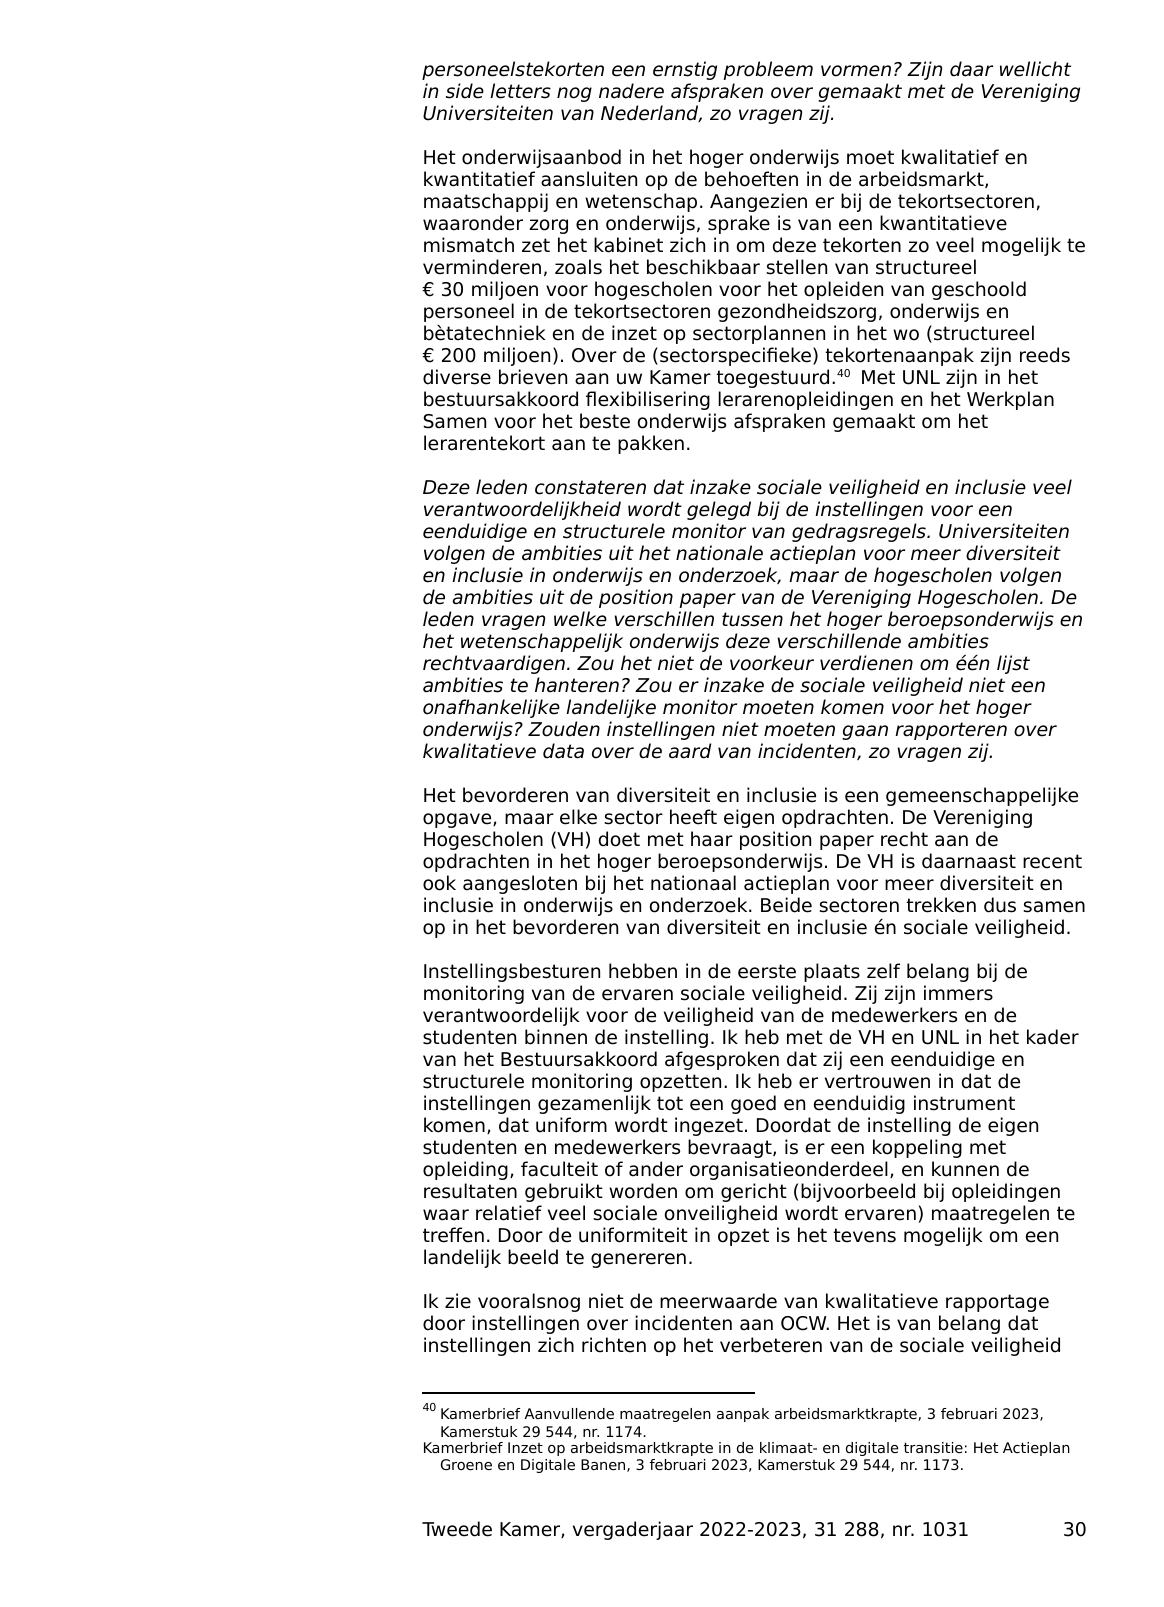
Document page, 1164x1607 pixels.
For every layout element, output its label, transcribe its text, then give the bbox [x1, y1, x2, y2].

text Het onderwijsaanbod in het hoger onderwijs moet kwalitatief en kwantitatief aansluiten op de behoeften in de arbeidsmarkt, maatschappij en wetenschap. Aangezien er bij de tekortsectoren, waaronder zorg en onderwijs, sprake is van een kwantitatieve mismatch zet het kabinet zich in om deze tekorten zo veel mogelijk te verminderen, zoals het beschikbaar stellen van structureel € 30 miljoen voor hogescholen voor het opleiden van geschoold personeel in de tekortsectoren gezondheidszorg, onderwijs en bètatechniek en de inzet op sectorplannen in het wo (structureel € 200 miljoen). Over de (sectorspecifieke) tekortenaanpak zijn reeds diverse brieven aan uw Kamer toegestuurd. Met UNL zijn in het bestuursakkoord flexibilisering lerarenopleidingen en het Werkplan Samen voor het beste onderwijs afspraken gemaakt om het lerarentekort aan te pakken. [422, 147, 1087, 455]
text Deze leden constateren dat inzake sociale veiligheid en inclusie veel verantwoordelijkheid wordt gelegd bij de instellingen voor een eenduidige en structurele monitor van gedragsregels. Universiteiten volgen de ambities uit het nationale actieplan voor meer diversiteit en inclusie in onderwijs en onderzoek, maar de hogescholen volgen de ambities uit de position paper van de Vereniging Hogescholen. De leden vragen welke verschillen tussen het hoger beroepsonderwijs en het wetenschappelijk onderwijs deze verschillende ambities rechtvaardigen. Zou het niet de voorkeur verdienen om één lijst ambities te hanteren? Zou er inzake de sociale veiligheid niet een onafhankelijke landelijke monitor moeten komen voor het hoger onderwijs? Zouden instellingen niet moeten gaan rapporteren over kwalitatieve data over de aard van incidenten, zo vragen zij. [422, 477, 1087, 763]
text Ik zie vooralsnog niet de meerwaarde van kwalitatieve rapportage door instellingen over incidenten aan OCW. Het is van belang dat instellingen zich richten op het verbeteren van de sociale veiligheid [422, 1291, 1087, 1357]
text Het bevorderen van diversiteit en inclusie is een gemeenschappelijke opgave, maar elke sector heeft eigen opdrachten. De Vereniging Hogescholen (VH) doet met haar position paper recht aan de opdrachten in het hoger beroepsonderwijs. De VH is daarnaast recent ook aangesloten bij het nationaal actieplan voor meer diversiteit en inclusie in onderwijs en onderzoek. Beide sectoren trekken dus samen op in het bevorderen van diversiteit en inclusie én sociale veiligheid. [422, 785, 1087, 939]
text Kamerbrief Inzet op arbeidsmarktkrapte in de klimaat- en digitale transitie: Het Actieplan Groene en Digitale Banen, 3 februari 2023, Kamerstuk 29 544, nr. 1173. [422, 1441, 1087, 1474]
text personeelstekorten een ernstig probleem vormen? Zijn daar wellicht in side letters nog nadere afspraken over gemaakt met de Vereniging Universiteiten van Nederland, zo vragen zij. [422, 59, 1087, 125]
text Instellingsbesturen hebben in de eerste plaats zelf belang bij de monitoring van de ervaren sociale veiligheid. Zij zijn immers verantwoordelijk voor de veiligheid van de medewerkers en de studenten binnen de instelling. Ik heb met de VH en UNL in het kader van het Bestuursakkoord afgesproken dat zij een eenduidige en structurele monitoring opzetten. Ik heb er vertrouwen in dat de instellingen gezamenlijk tot een goed en eenduidig instrument komen, dat uniform wordt ingezet. Doordat de instelling de eigen studenten en medewerkers bevraagt, is er een koppeling met opleiding, faculteit of ander organisatieonderdeel, en kunnen de resultaten gebruikt worden om gericht (bijvoorbeeld bij opleidingen waar relatief veel sociale onveiligheid wordt ervaren) maatregelen te treffen. Door de uniformiteit in opzet is het tevens mogelijk om een landelijk beeld te genereren. [422, 961, 1087, 1269]
text Kamerbrief Aanvullende maatregelen aanpak arbeidsmarktkrapte, 3 februari 2023, Kamerstuk 29 544, nr. 1174. [422, 1402, 1087, 1441]
